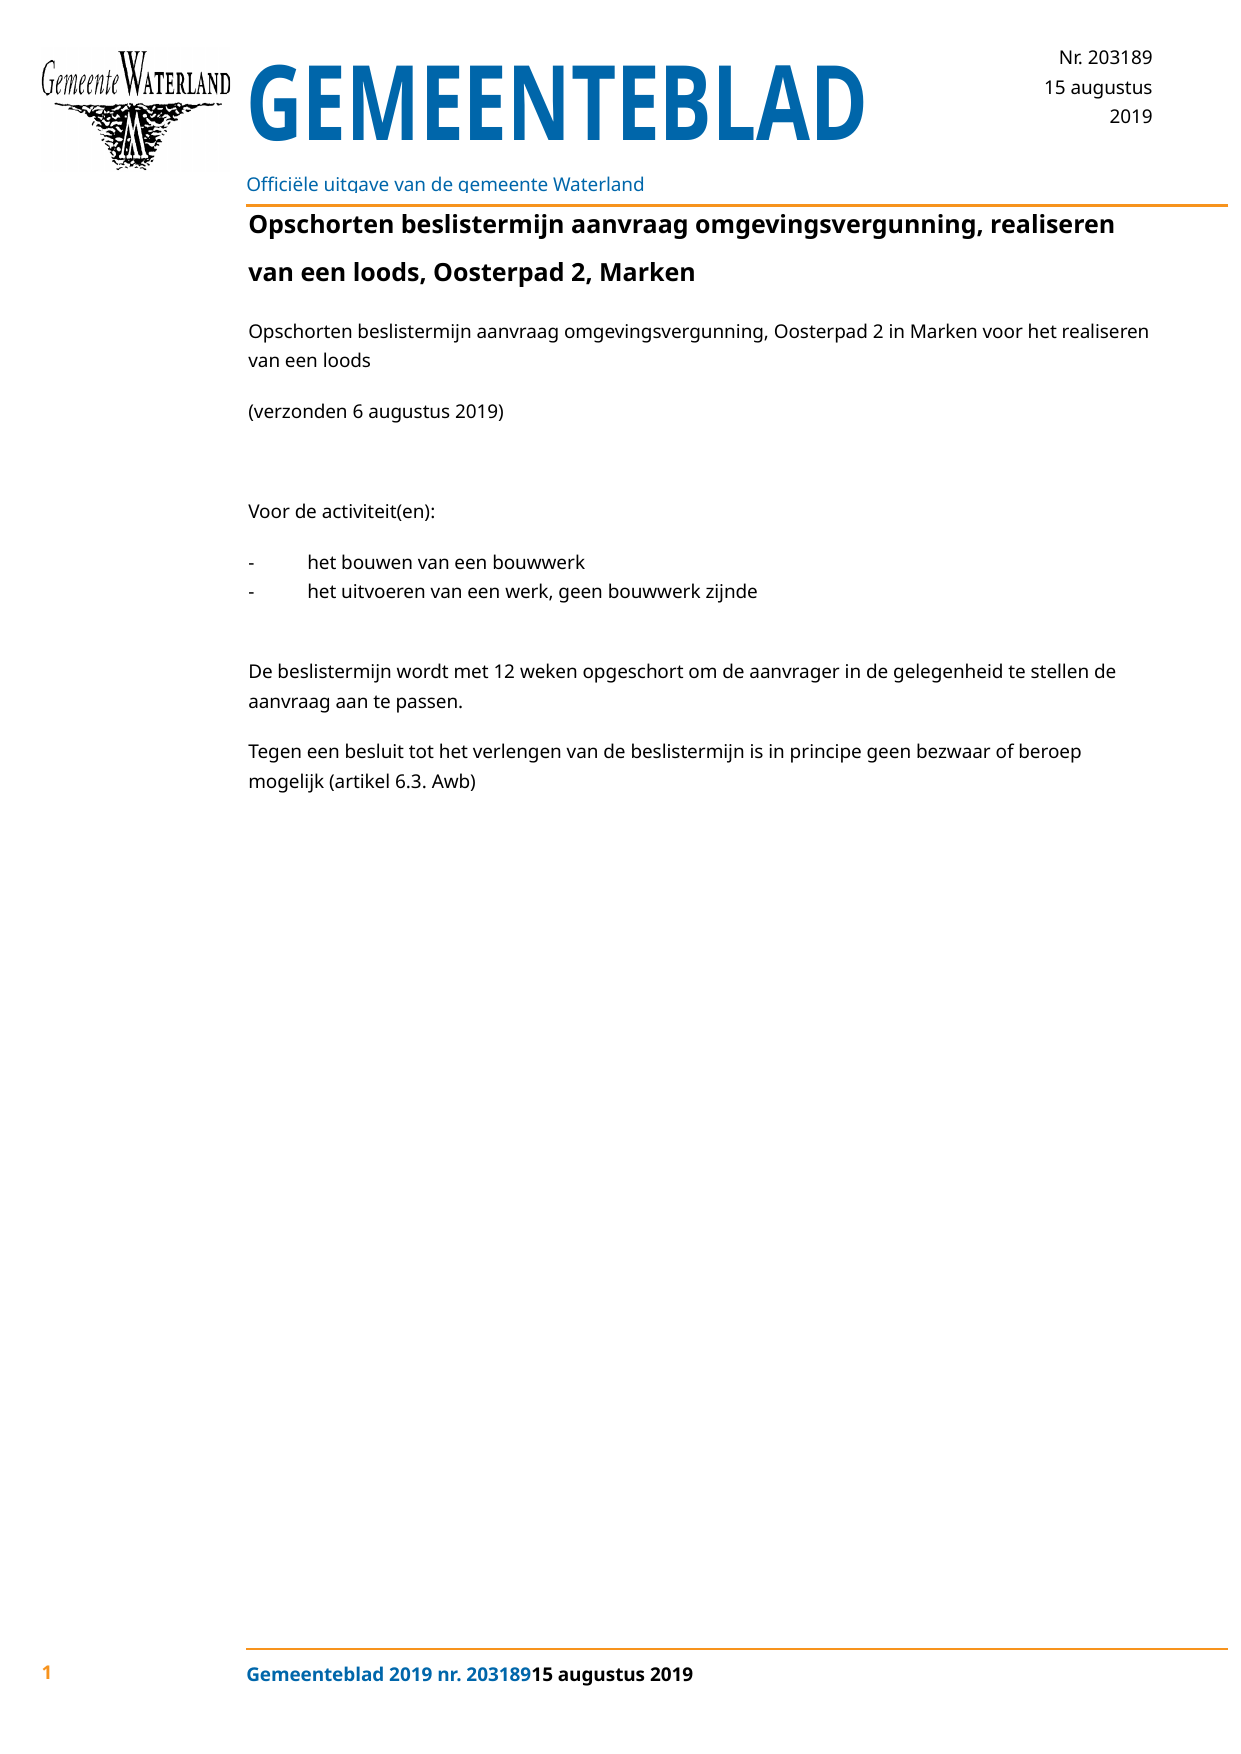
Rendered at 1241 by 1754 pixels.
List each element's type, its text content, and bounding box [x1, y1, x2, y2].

text Opschorten beslistermijn aanvraag omgevingsvergunning, realiseren van een loods, Oosterpad 2, Marken [248, 207, 1152, 288]
text Opschorten beslistermijn aanvraag omgevingsvergunning, Oosterpad 2 in Marken voor het realiseren van een loods [248, 318, 1152, 373]
text De beslistermijn wordt met 12 weken opgeschort om de aanvrager in de gelegenheid te stellen de aanvraag aan te passen. [248, 659, 1152, 714]
text Tegen een besluit tot het verlengen van de beslistermijn is in principe geen bezwaar of beroep mogelijk (artikel 6.3. Awb) [248, 739, 1152, 794]
list het bouwen van een bouwwerk [248, 549, 1152, 575]
picture [41, 47, 231, 172]
text Voor de activiteit(en): [248, 499, 1152, 524]
text (verzonden 6 augustus 2019) [248, 398, 1152, 424]
list het uitvoeren van een werk, geen bouwwerk zijnde [248, 579, 1152, 604]
